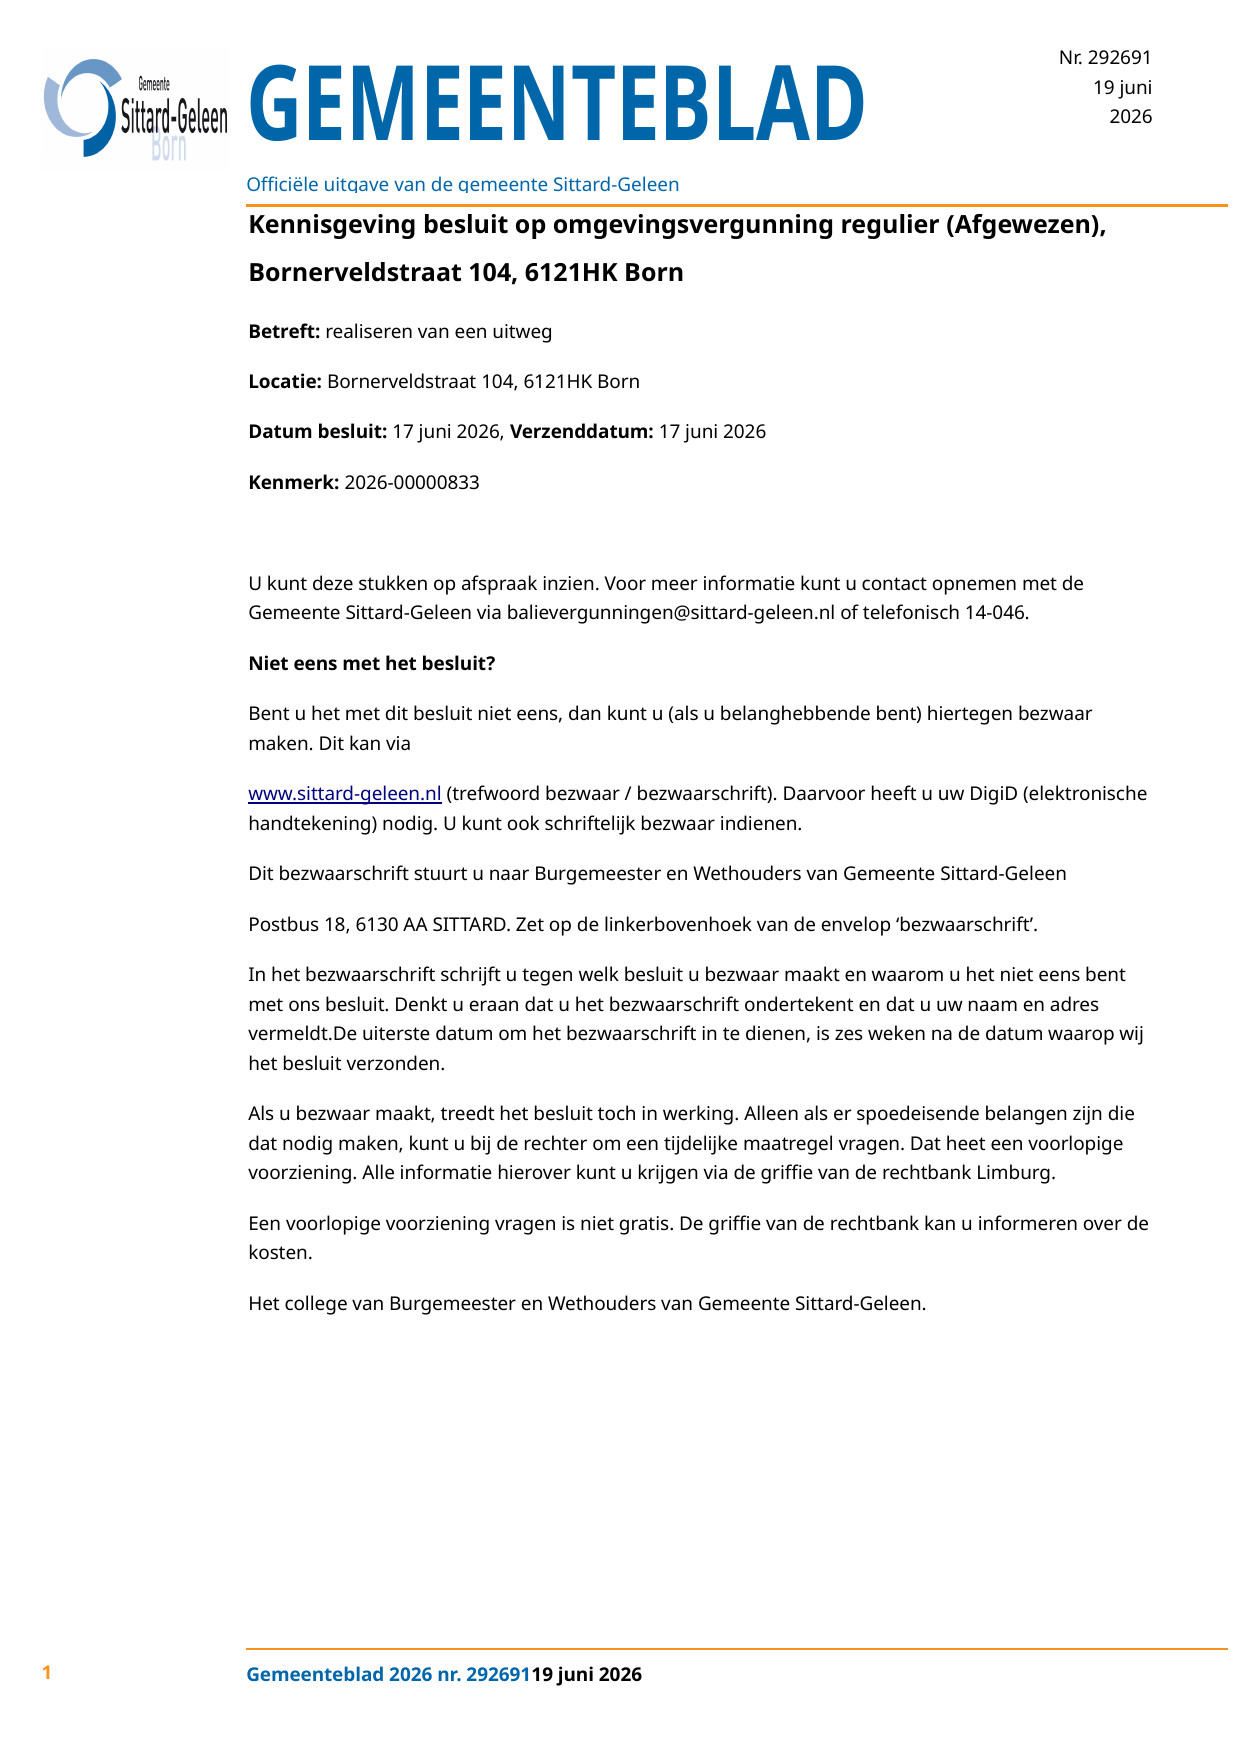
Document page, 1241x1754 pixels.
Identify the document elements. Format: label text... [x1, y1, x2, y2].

text Dit bezwaarschrift stuurt u naar Burgemeester en Wethouders van Gemeente Sittard-Geleen [248, 860, 1152, 886]
text Bent u het met dit besluit niet eens, dan kunt u (als u belanghebbende bent) hiertegen bezwaar maken. Dit kan via [248, 700, 1152, 756]
text Locatie: Bornerveldstraat 104, 6121HK Born [248, 368, 1152, 394]
text U kunt deze stukken op afspraak inzien. Voor meer informatie kunt u contact opnemen met de Gemeente Sittard-Geleen via balievergunningen@sittard-geleen.nl of telefonisch 14-046. [248, 570, 1152, 625]
text In het bezwaarschrift schrijft u tegen welk besluit u bezwaar maakt en waarom u het niet eens bent met ons besluit. Denkt u eraan dat u het bezwaarschrift ondertekent en dat u uw naam en adres vermeldt.De uiterste datum om het bezwaarschrift in te dienen, is zes weken na de datum waarop wij het besluit verzonden. [248, 961, 1152, 1076]
text Niet eens met het besluit? [248, 650, 1152, 676]
text Het college van Burgemeester en Wethouders van Gemeente Sittard-Geleen. [248, 1290, 1152, 1316]
text Als u bezwaar maakt, treedt het besluit toch in werking. Alleen als er spoedeisende belangen zijn die dat nodig maken, kunt u bij de rechter om een tijdelijke maatregel vragen. Dat heet een voorlopige voorziening. Alle informatie hierover kunt u krijgen via de griffie van de rechtbank Limburg. [248, 1100, 1152, 1185]
picture [41, 47, 231, 172]
text www.sittard-geleen.nl (trefwoord bezwaar / bezwaarschrift). Daarvoor heeft u uw DigiD (elektronische handtekening) nodig. U kunt ook schriftelijk bezwaar indienen. [248, 780, 1152, 836]
text Kennisgeving besluit op omgevingsvergunning regulier (Afgewezen), Bornerveldstraat 104, 6121HK Born [248, 207, 1152, 288]
text Kenmerk: 2026-00000833 [248, 469, 1152, 495]
text Datum besluit: 17 juni 2026, Verzenddatum: 17 juni 2026 [248, 419, 1152, 444]
text Een voorlopige voorziening vragen is niet gratis. De griffie van de rechtbank kan u informeren over de kosten. [248, 1210, 1152, 1265]
text Postbus 18, 6130 AA SITTARD. Zet op de linkerbovenhoek van de envelop ‘bezwaarschrift’. [248, 911, 1152, 937]
text Betreft: realiseren van een uitweg [248, 318, 1152, 344]
